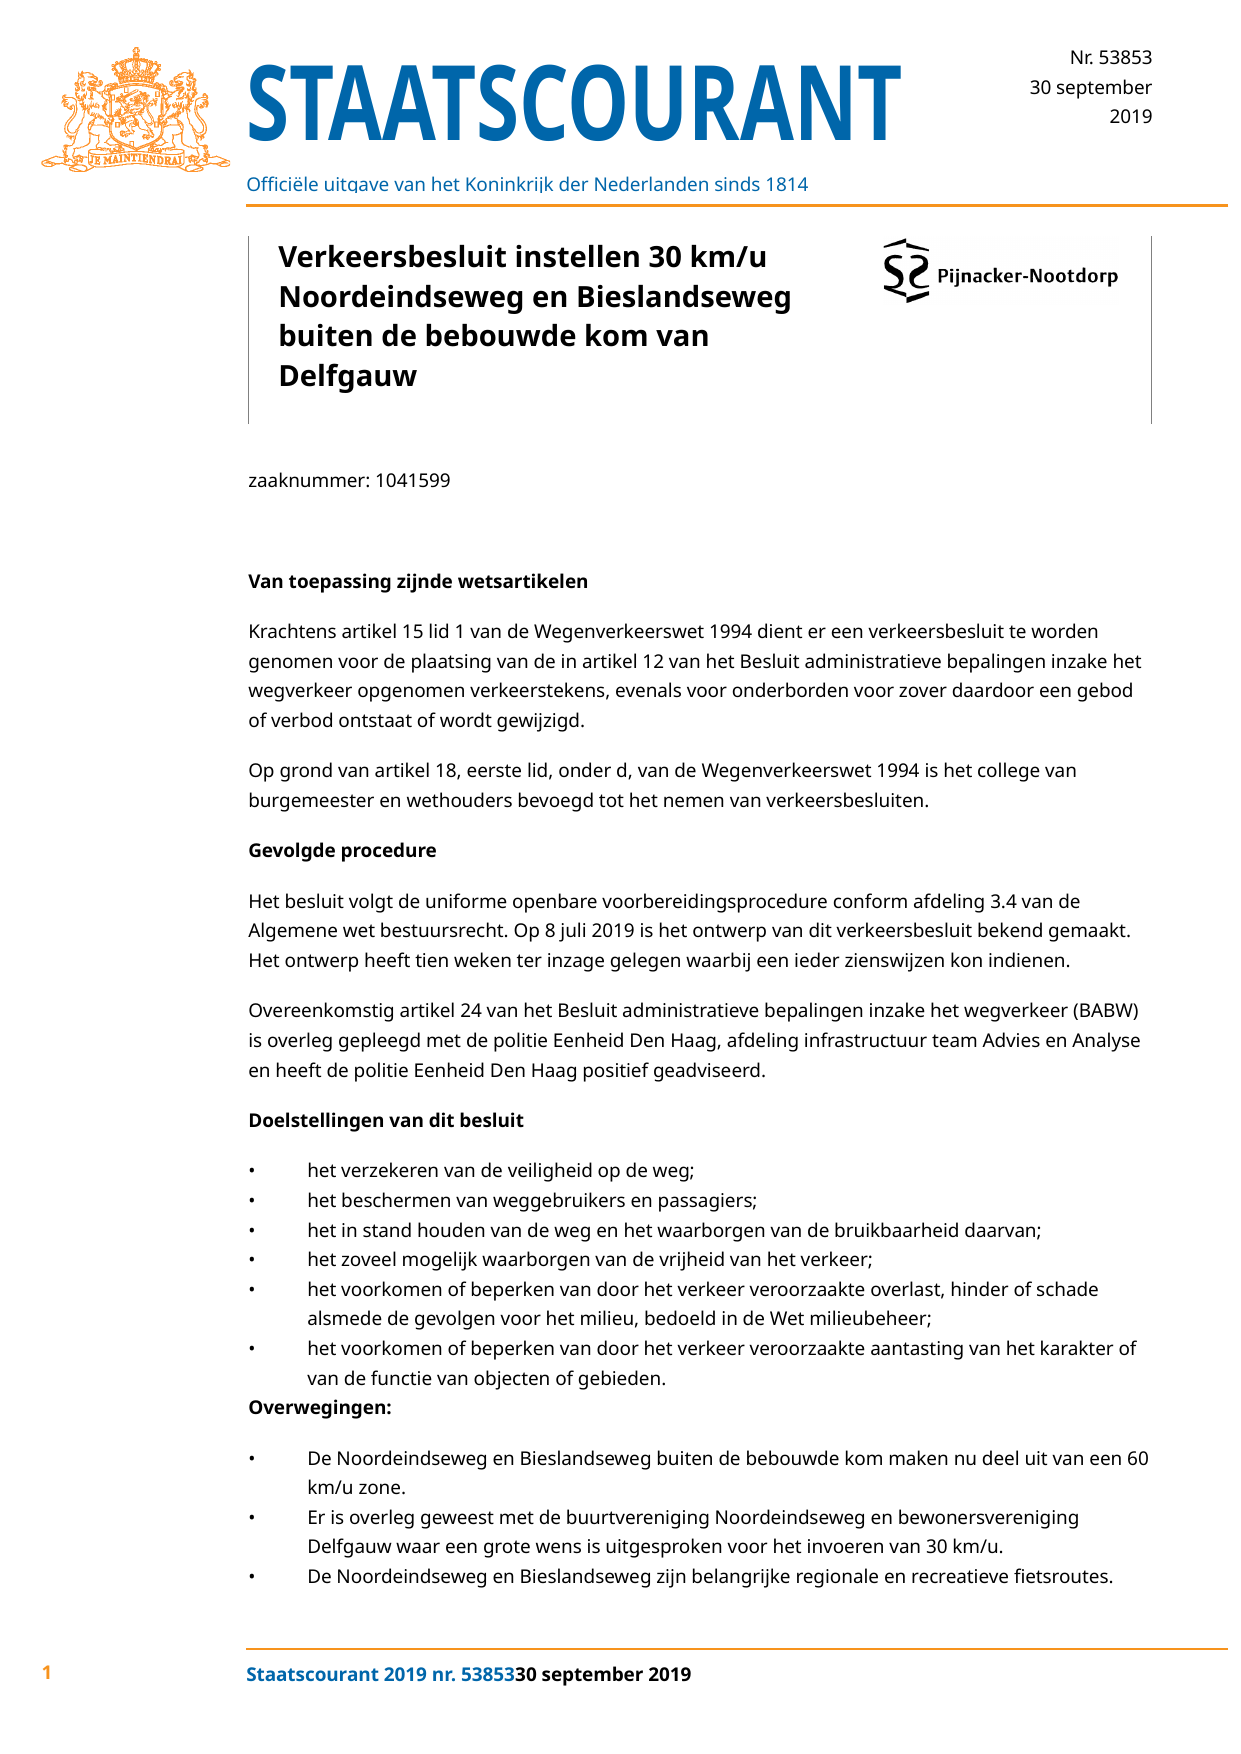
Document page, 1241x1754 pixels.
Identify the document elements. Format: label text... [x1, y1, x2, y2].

text Overeenkomstig artikel 24 van het Besluit administratieve bepalingen inzake het wegverkeer (BABW) is overleg gepleegd met de politie Eenheid Den Haag, afdeling infrastructuur team Advies en Analyse en heeft de politie Eenheid Den Haag positief geadviseerd. [248, 998, 1152, 1083]
text zaaknummer: 1041599 [248, 467, 1152, 493]
list Er is overleg geweest met de buurtvereniging Noordeindseweg en bewonersvereniging Delfgauw waar een grote wens is uitgesproken voor het invoeren van 30 km/u. [248, 1504, 1152, 1559]
list het voorkomen of beperken van door het verkeer veroorzaakte overlast, hinder of schade alsmede de gevolgen voor het milieu, bedoeld in de Wet milieubeheer; [248, 1276, 1152, 1331]
list het beschermen van weggebruikers en passagiers; [248, 1187, 1152, 1213]
list De Noordeindseweg en Bieslandseweg buiten de bebouwde kom maken nu deel uit van een 60 km/u zone. [248, 1445, 1152, 1500]
table_header [850, 236, 1151, 424]
list het voorkomen of beperken van door het verkeer veroorzaakte aantasting van het karakter of van de functie van objecten of gebieden. [248, 1335, 1152, 1391]
text Overwegingen: [248, 1394, 1152, 1420]
picture [41, 47, 231, 172]
text Op grond van artikel 18, eerste lid, onder d, van de Wegenverkeerswet 1994 is het college van burgemeester en wethouders bevoegd tot het nemen van verkeersbesluiten. [248, 758, 1152, 813]
text Gevolgde procedure [248, 838, 1152, 863]
text Doelstellingen van dit besluit [248, 1107, 1152, 1133]
text Krachtens artikel 15 lid 1 van de Wegenverkeerswet 1994 dient er een verkeersbesluit te worden genomen voor de plaatsing van de in artikel 12 van het Besluit administratieve bepalingen inzake het wegverkeer opgenomen verkeerstekens, evenals voor onderborden voor zover daardoor een gebod of verbod ontstaat of wordt gewijzigd. [248, 618, 1152, 733]
list het verzekeren van de veiligheid op de weg; [248, 1158, 1152, 1183]
list het in stand houden van de weg en het waarborgen van de bruikbaarheid daarvan; [248, 1217, 1152, 1243]
list De Noordeindseweg en Bieslandseweg zijn belangrijke regionale en recreatieve fietsroutes. [248, 1563, 1152, 1589]
list het zoveel mogelijk waarborgen van de vrijheid van het verkeer; [248, 1246, 1152, 1272]
picture [882, 236, 1119, 305]
text Van toepassing zijnde wetsartikelen [248, 568, 1152, 594]
table_header Verkeersbesluit instellen 30 km/u Noordeindseweg en Bieslandseweg buiten de bebouwde kom van Delfgauw [249, 236, 850, 424]
text Het besluit volgt de uniforme openbare voorbereidingsprocedure conform afdeling 3.4 van de Algemene wet bestuursrecht. Op 8 juli 2019 is het ontwerp van dit verkeersbesluit bekend gemaakt. Het ontwerp heeft tien weken ter inzage gelegen waarbij een ieder zienswijzen kon indienen. [248, 888, 1152, 973]
